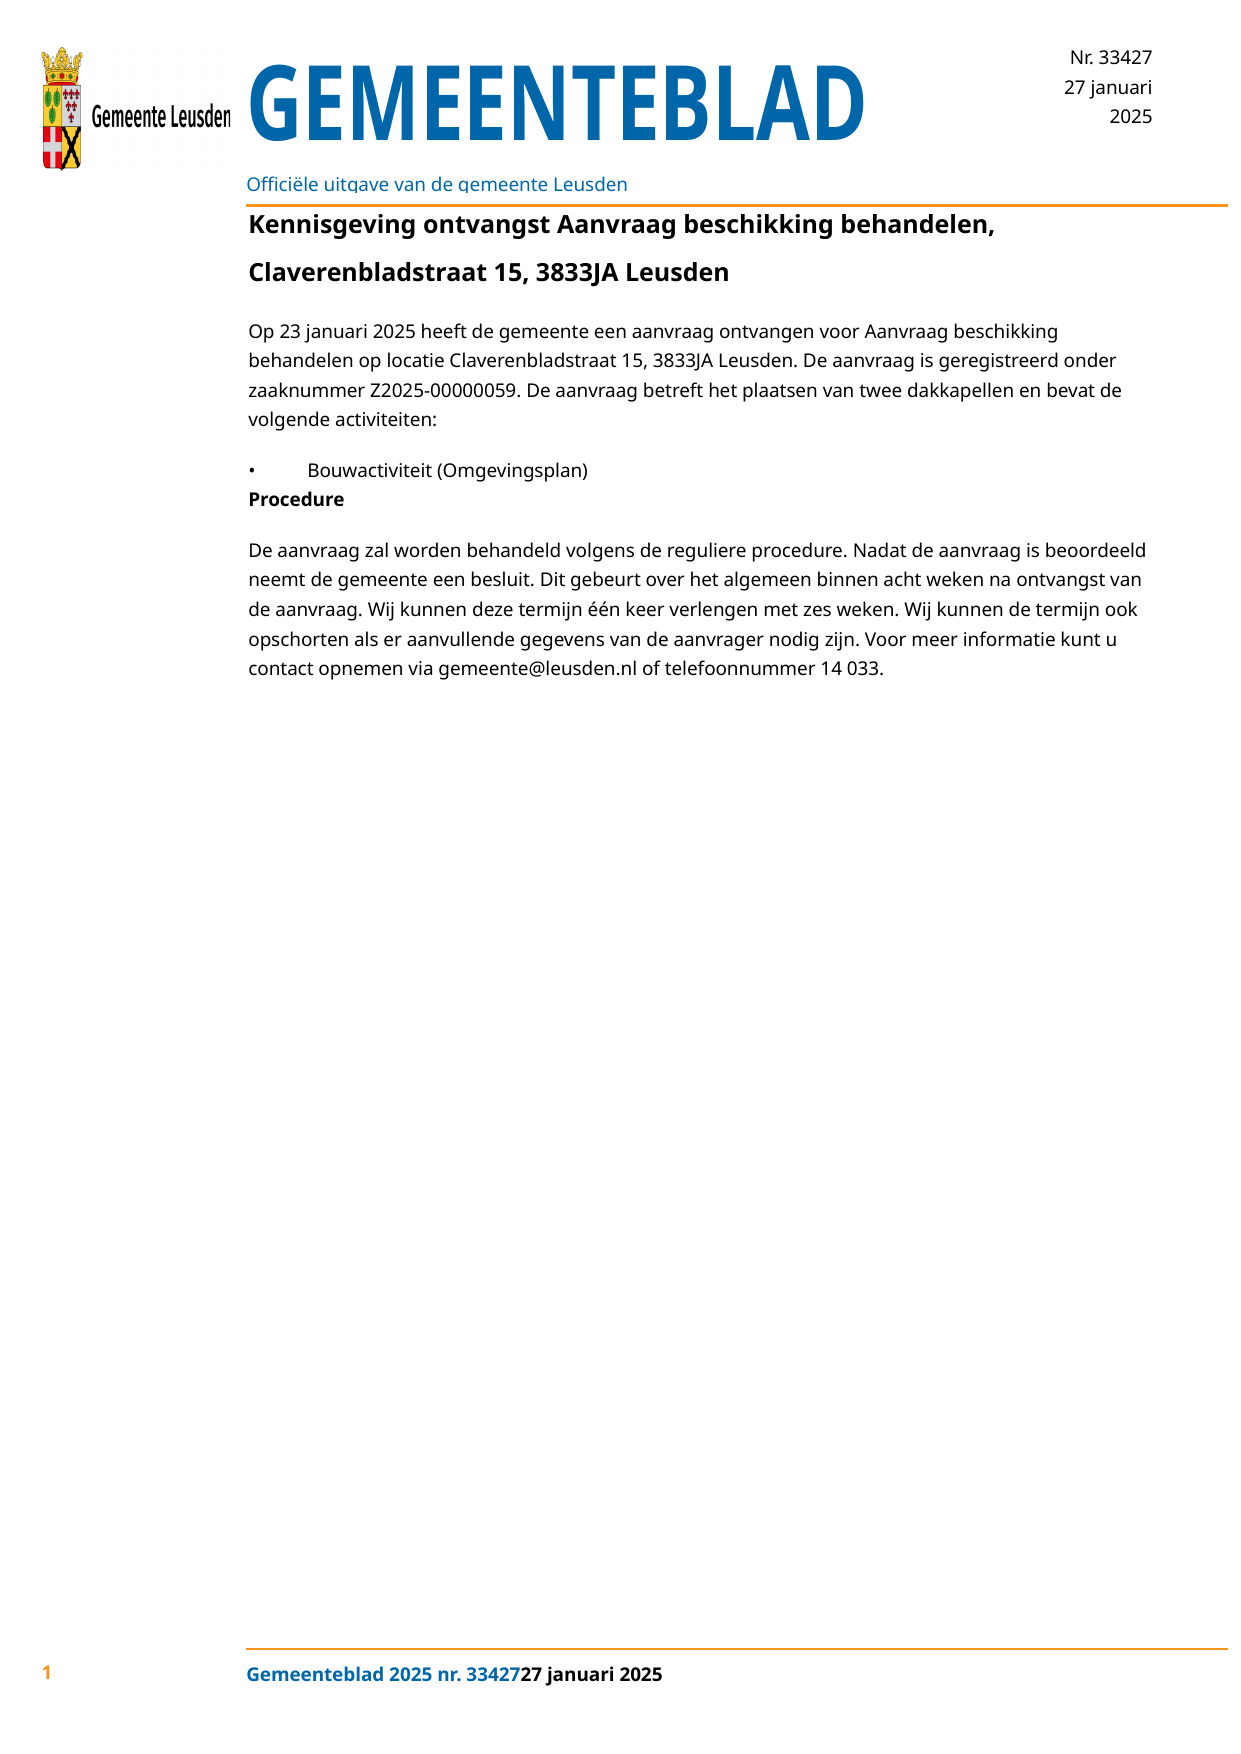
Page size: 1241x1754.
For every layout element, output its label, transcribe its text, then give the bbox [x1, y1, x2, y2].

text Kennisgeving ontvangst Aanvraag beschikking behandelen, Claverenbladstraat 15, 3833JA Leusden [248, 207, 1152, 288]
text Procedure [248, 487, 1152, 512]
text Op 23 januari 2025 heeft de gemeente een aanvraag ontvangen voor Aanvraag beschikking behandelen op locatie Claverenbladstraat 15, 3833JA Leusden. De aanvraag is geregistreerd onder zaaknummer Z2025-00000059. De aanvraag betreft het plaatsen van twee dakkapellen en bevat de volgende activiteiten: [248, 318, 1152, 432]
list Bouwactiviteit (Omgevingsplan) [248, 457, 1152, 483]
picture [41, 47, 231, 172]
text De aanvraag zal worden behandeld volgens de reguliere procedure. Nadat de aanvraag is beoordeeld neemt de gemeente een besluit. Dit gebeurt over het algemeen binnen acht weken na ontvangst van de aanvraag. Wij kunnen deze termijn één keer verlengen met zes weken. Wij kunnen de termijn ook opschorten als er aanvullende gegevens van de aanvrager nodig zijn. Voor meer informatie kunt u contact opnemen via gemeente@leusden.nl of telefoonnummer 14 033. [248, 537, 1152, 681]
